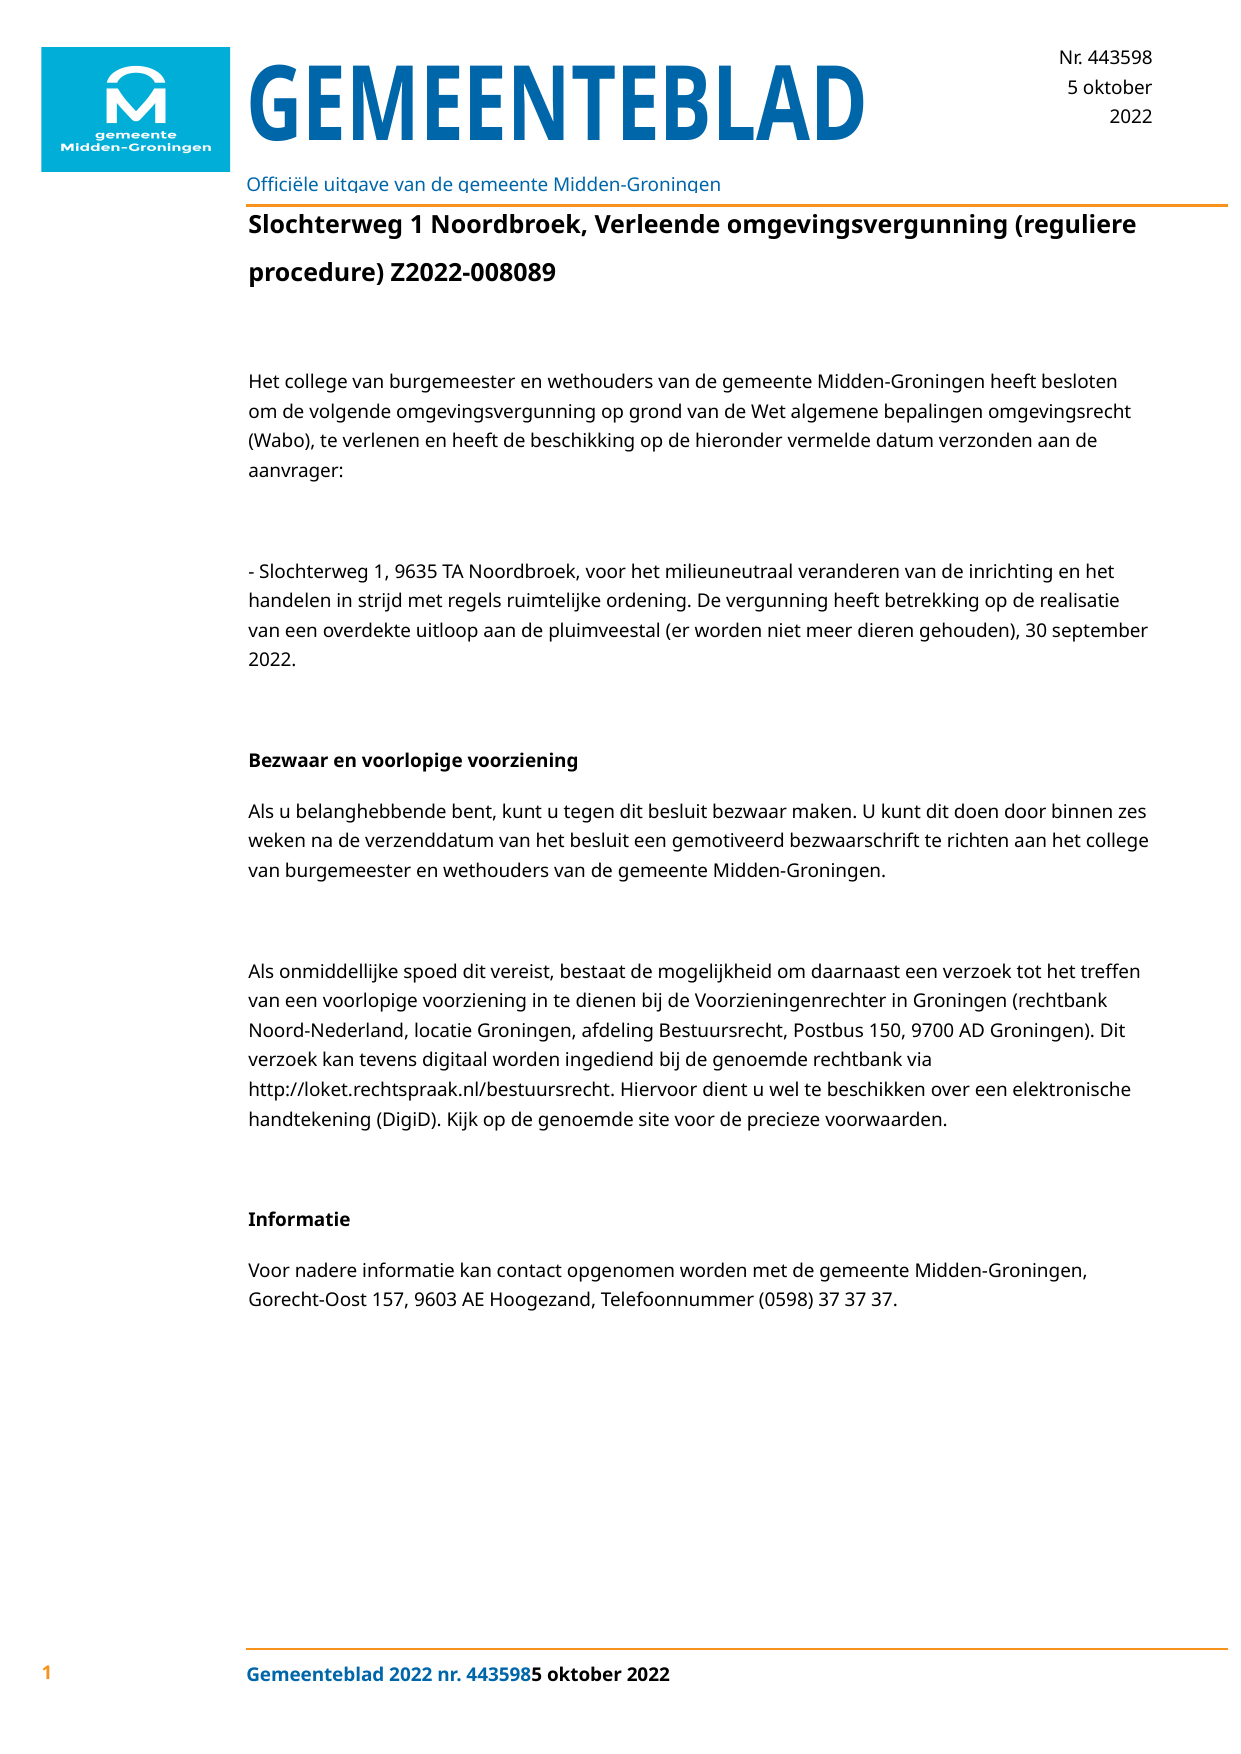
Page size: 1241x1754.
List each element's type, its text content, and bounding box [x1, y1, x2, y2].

picture [107, 89, 165, 122]
picture [108, 66, 164, 82]
text Voor nadere informatie kan contact opgenomen worden met de gemeente Midden-Groningen, Gorecht-Oost 157, 9603 AE Hoogezand, Telefoonnummer (0598) 37 37 37. [248, 1257, 1152, 1312]
text Slochterweg 1 Noordbroek, Verleende omgevingsvergunning (reguliere procedure) Z2022-008089 [248, 207, 1152, 288]
text Informatie [248, 1207, 1152, 1232]
text Bezwaar en voorlopige voorziening [248, 747, 1152, 773]
picture [184, 146, 190, 153]
text Het college van burgemeester en wethouders van de gemeente Midden-Groningen heeft besloten om de volgende omgevingsvergunning op grond van de Wet algemene bepalingen omgevingsrecht (Wabo), te verlenen en heeft de beschikking op de hieronder vermelde datum verzonden aan de aanvrager: [248, 368, 1152, 483]
text Als onmiddellijke spoed dit vereist, bestaat de mogelijkheid om daarnaast een verzoek tot het treffen van een voorlopige voorziening in te dienen bij de Voorzieningenrechter in Groningen (rechtbank Noord-Nederland, locatie Groningen, afdeling Bestuursrecht, Postbus 150, 9700 AD Groningen). Dit verzoek kan tevens digitaal worden ingediend bij de genoemde rechtbank via http://loket.rechtspraak.nl/bestuursrecht. Hiervoor dient u wel te beschikken over een elektronische handtekening (DigiD). Kijk op de genoemde site voor de precieze voorwaarden. [248, 958, 1152, 1132]
text - Slochterweg 1, 9635 TA Noordbroek, voor het milieuneutraal veranderen van de inrichting en het handelen in strijd met regels ruimtelijke ordening. De vergunning heeft betrekking op de realisatie van een overdekte uitloop aan de pluimveestal (er worden niet meer dieren gehouden), 30 september 2022. [248, 558, 1152, 672]
text Als u belanghebbende bent, kunt u tegen dit besluit bezwaar maken. U kunt dit doen door binnen zes weken na de verzenddatum van het besluit een gemotiveerd bezwaarschrift te richten aan het college van burgemeester en wethouders van de gemeente Midden-Groningen. [248, 798, 1152, 883]
